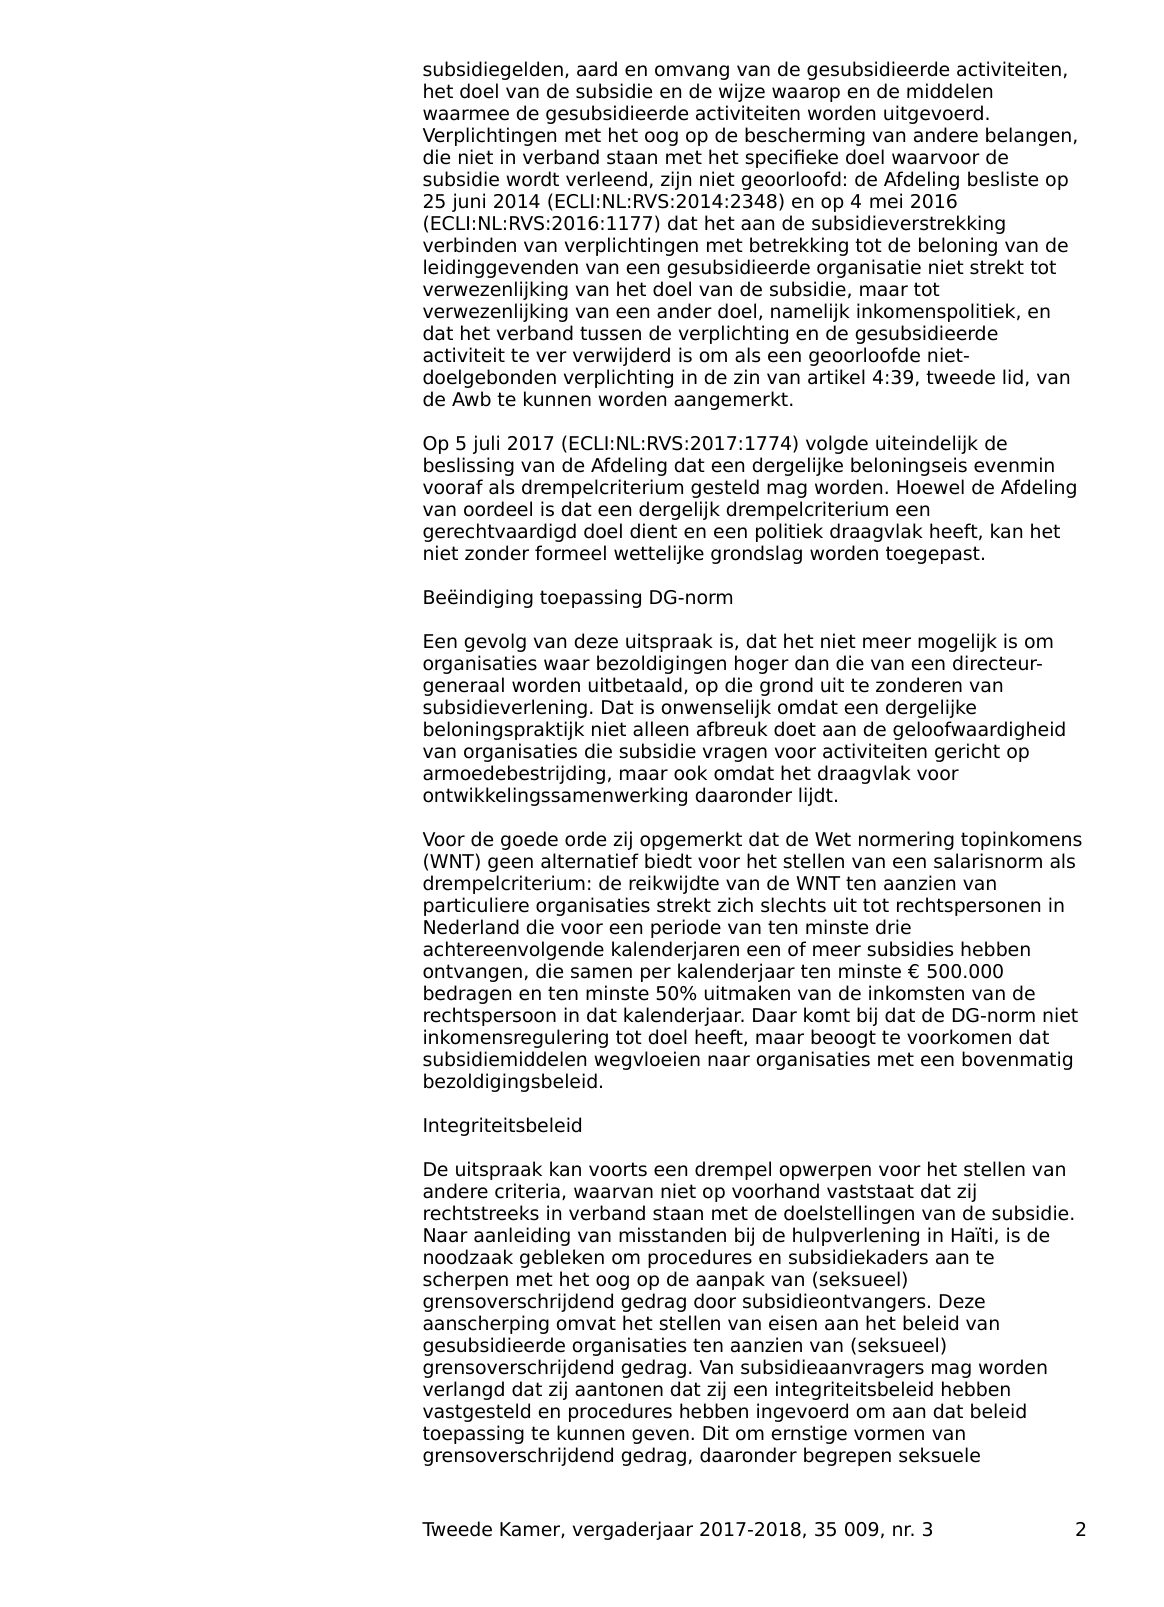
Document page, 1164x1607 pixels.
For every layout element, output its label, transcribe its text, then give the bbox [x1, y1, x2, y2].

text Voor de goede orde zij opgemerkt dat de Wet normering topinkomens (WNT) geen alternatief biedt voor het stellen van een salarisnorm als drempelcriterium: de reikwijdte van de WNT ten aanzien van particuliere organisaties strekt zich slechts uit tot rechtspersonen in Nederland die voor een periode van ten minste drie achtereenvolgende kalenderjaren een of meer subsidies hebben ontvangen, die samen per kalenderjaar ten minste € 500.000 bedragen en ten minste 50% uitmaken van de inkomsten van de rechtspersoon in dat kalenderjaar. Daar komt bij dat de DG-norm niet inkomensregulering tot doel heeft, maar beoogt te voorkomen dat subsidiemiddelen wegvloeien naar organisaties met een bovenmatig bezoldigingsbeleid. [422, 829, 1087, 1093]
text Een gevolg van deze uitspraak is, dat het niet meer mogelijk is om organisaties waar bezoldigingen hoger dan die van een directeur-generaal worden uitbetaald, op die grond uit te zonderen van subsidieverlening. Dat is onwenselijk omdat een dergelijke beloningspraktijk niet alleen afbreuk doet aan de geloofwaardigheid van organisaties die subsidie vragen voor activiteiten gericht op armoedebestrijding, maar ook omdat het draagvlak voor ontwikkelingssamenwerking daaronder lijdt. [422, 631, 1087, 807]
text De uitspraak kan voorts een drempel opwerpen voor het stellen van andere criteria, waarvan niet op voorhand vaststaat dat zij rechtstreeks in verband staan met de doelstellingen van de subsidie. Naar aanleiding van misstanden bij de hulpverlening in Haïti, is de noodzaak gebleken om procedures en subsidiekaders aan te scherpen met het oog op de aanpak van (seksueel) grensoverschrijdend gedrag door subsidieontvangers. Deze aanscherping omvat het stellen van eisen aan het beleid van gesubsidieerde organisaties ten aanzien van (seksueel) grensoverschrijdend gedrag. Van subsidieaanvragers mag worden verlangd dat zij aantonen dat zij een integriteitsbeleid hebben vastgesteld en procedures hebben ingevoerd om aan dat beleid toepassing te kunnen geven. Dit om ernstige vormen van grensoverschrijdend gedrag, daaronder begrepen seksuele [422, 1159, 1087, 1467]
subtitle Integriteitsbeleid [422, 1115, 1087, 1137]
text Op 5 juli 2017 (ECLI:NL:RVS:2017:1774) volgde uiteindelijk de beslissing van de Afdeling dat een dergelijke beloningseis evenmin vooraf als drempelcriterium gesteld mag worden. Hoewel de Afdeling van oordeel is dat een dergelijk drempelcriterium een gerechtvaardigd doel dient en een politiek draagvlak heeft, kan het niet zonder formeel wettelijke grondslag worden toegepast. [422, 433, 1087, 565]
subtitle Beëindiging toepassing DG-norm [422, 587, 1087, 609]
text subsidiegelden, aard en omvang van de gesubsidieerde activiteiten, het doel van de subsidie en de wijze waarop en de middelen waarmee de gesubsidieerde activiteiten worden uitgevoerd. Verplichtingen met het oog op de bescherming van andere belangen, die niet in verband staan met het specifieke doel waarvoor de subsidie wordt verleend, zijn niet geoorloofd: de Afdeling besliste op 25 juni 2014 (ECLI:NL:RVS:2014:2348) en op 4 mei 2016 (ECLI:NL:RVS:2016:1177) dat het aan de subsidieverstrekking verbinden van verplichtingen met betrekking tot de beloning van de leidinggevenden van een gesubsidieerde organisatie niet strekt tot verwezenlijking van het doel van de subsidie, maar tot verwezenlijking van een ander doel, namelijk inkomenspolitiek, en dat het verband tussen de verplichting en de gesubsidieerde activiteit te ver verwijderd is om als een geoorloofde niet-doelgebonden verplichting in de zin van artikel 4:39, tweede lid, van de Awb te kunnen worden aangemerkt. [422, 59, 1087, 411]
